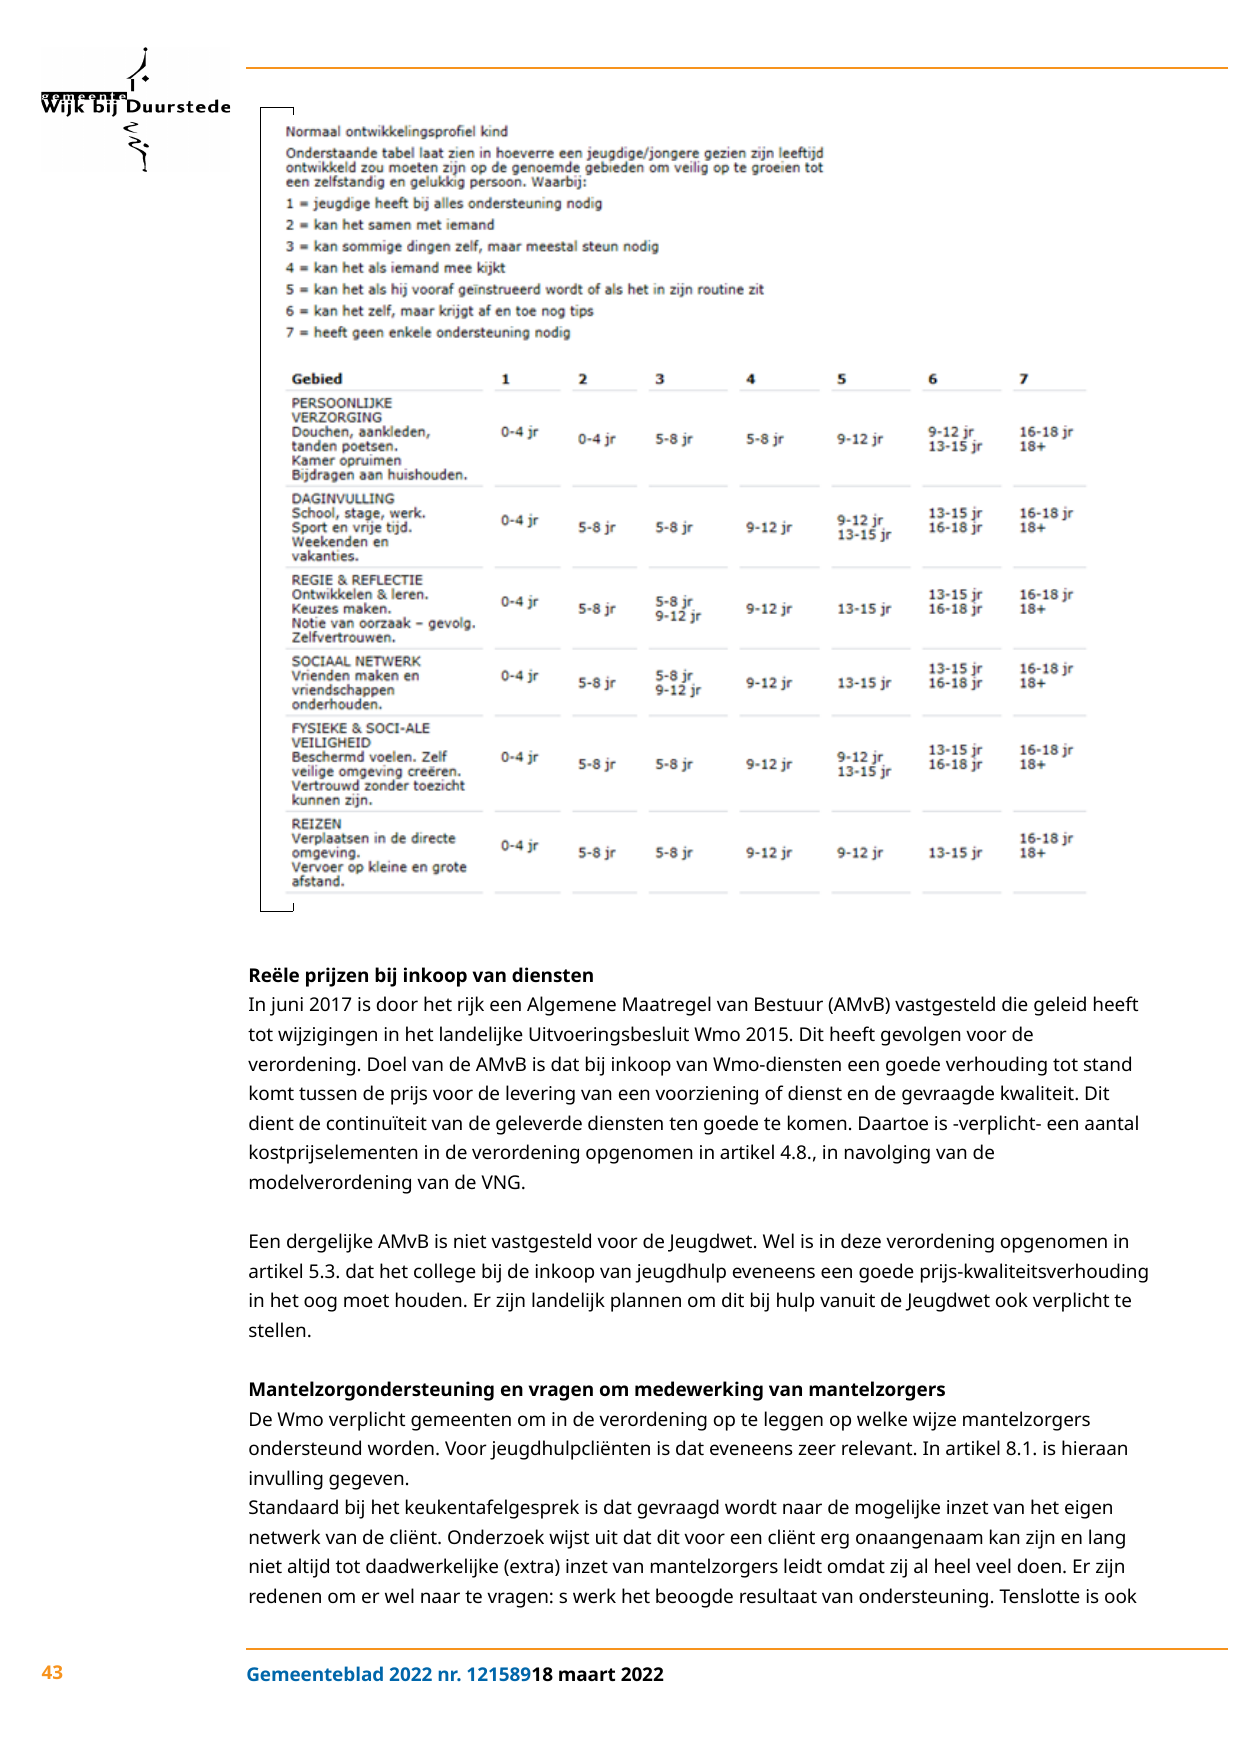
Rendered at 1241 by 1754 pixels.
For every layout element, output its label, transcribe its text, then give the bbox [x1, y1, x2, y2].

text In juni 2017 is door het rijk een Algemene Maatregel van Bestuur (AMvB) vastgesteld die geleid heeft tot wijzigingen in het landelijke Uitvoeringsbesluit Wmo 2015. Dit heeft gevolgen voor de verordening. Doel van de AMvB is dat bij inkoop van Wmo-diensten een goede verhouding tot stand komt tussen de prijs voor de levering van een voorziening of dienst en de gevraagde kwaliteit. Dit dient de continuïteit van de geleverde diensten ten goede te komen. Daartoe is -verplicht- een aantal kostprijselementen in de verordening opgenomen in artikel 4.8., in navolging van de modelverordening van de VNG. [248, 992, 1152, 1195]
text Een dergelijke AMvB is niet vastgesteld voor de Jeugdwet. Wel is in deze verordening opgenomen in artikel 5.3. dat het college bij de inkoop van jeugdhulp eveneens een goede prijs-kwaliteitsverhouding in het oog moet houden. Er zijn landelijk plannen om dit bij hulp vanuit de Jeugdwet ook verplicht te stellen. [248, 1228, 1152, 1343]
text Standaard bij het keukentafelgesprek is dat gevraagd wordt naar de mogelijke inzet van het eigen netwerk van de cliënt. Onderzoek wijst uit dat dit voor een cliënt erg onaangenaam kan zijn en lang niet altijd tot daadwerkelijke (extra) inzet van mantelzorgers leidt omdat zij al heel veel doen. Er zijn redenen om er wel naar te vragen: s werk het beoogde resultaat van ondersteuning. Tenslotte is ook [248, 1494, 1152, 1609]
text Mantelzorgondersteuning en vragen om medewerking van mantelzorgers [248, 1376, 1152, 1402]
picture [41, 47, 231, 172]
text Reële prijzen bij inkoop van diensten [248, 962, 1152, 988]
text De Wmo verplicht gemeenten om in de verordening op te leggen op welke wijze mantelzorgers ondersteund worden. Voor jeugdhulpcliënten is dat eveneens zeer relevant. In artikel 8.1. is hieraan invulling gegeven. [248, 1406, 1152, 1491]
picture [268, 115, 1096, 903]
